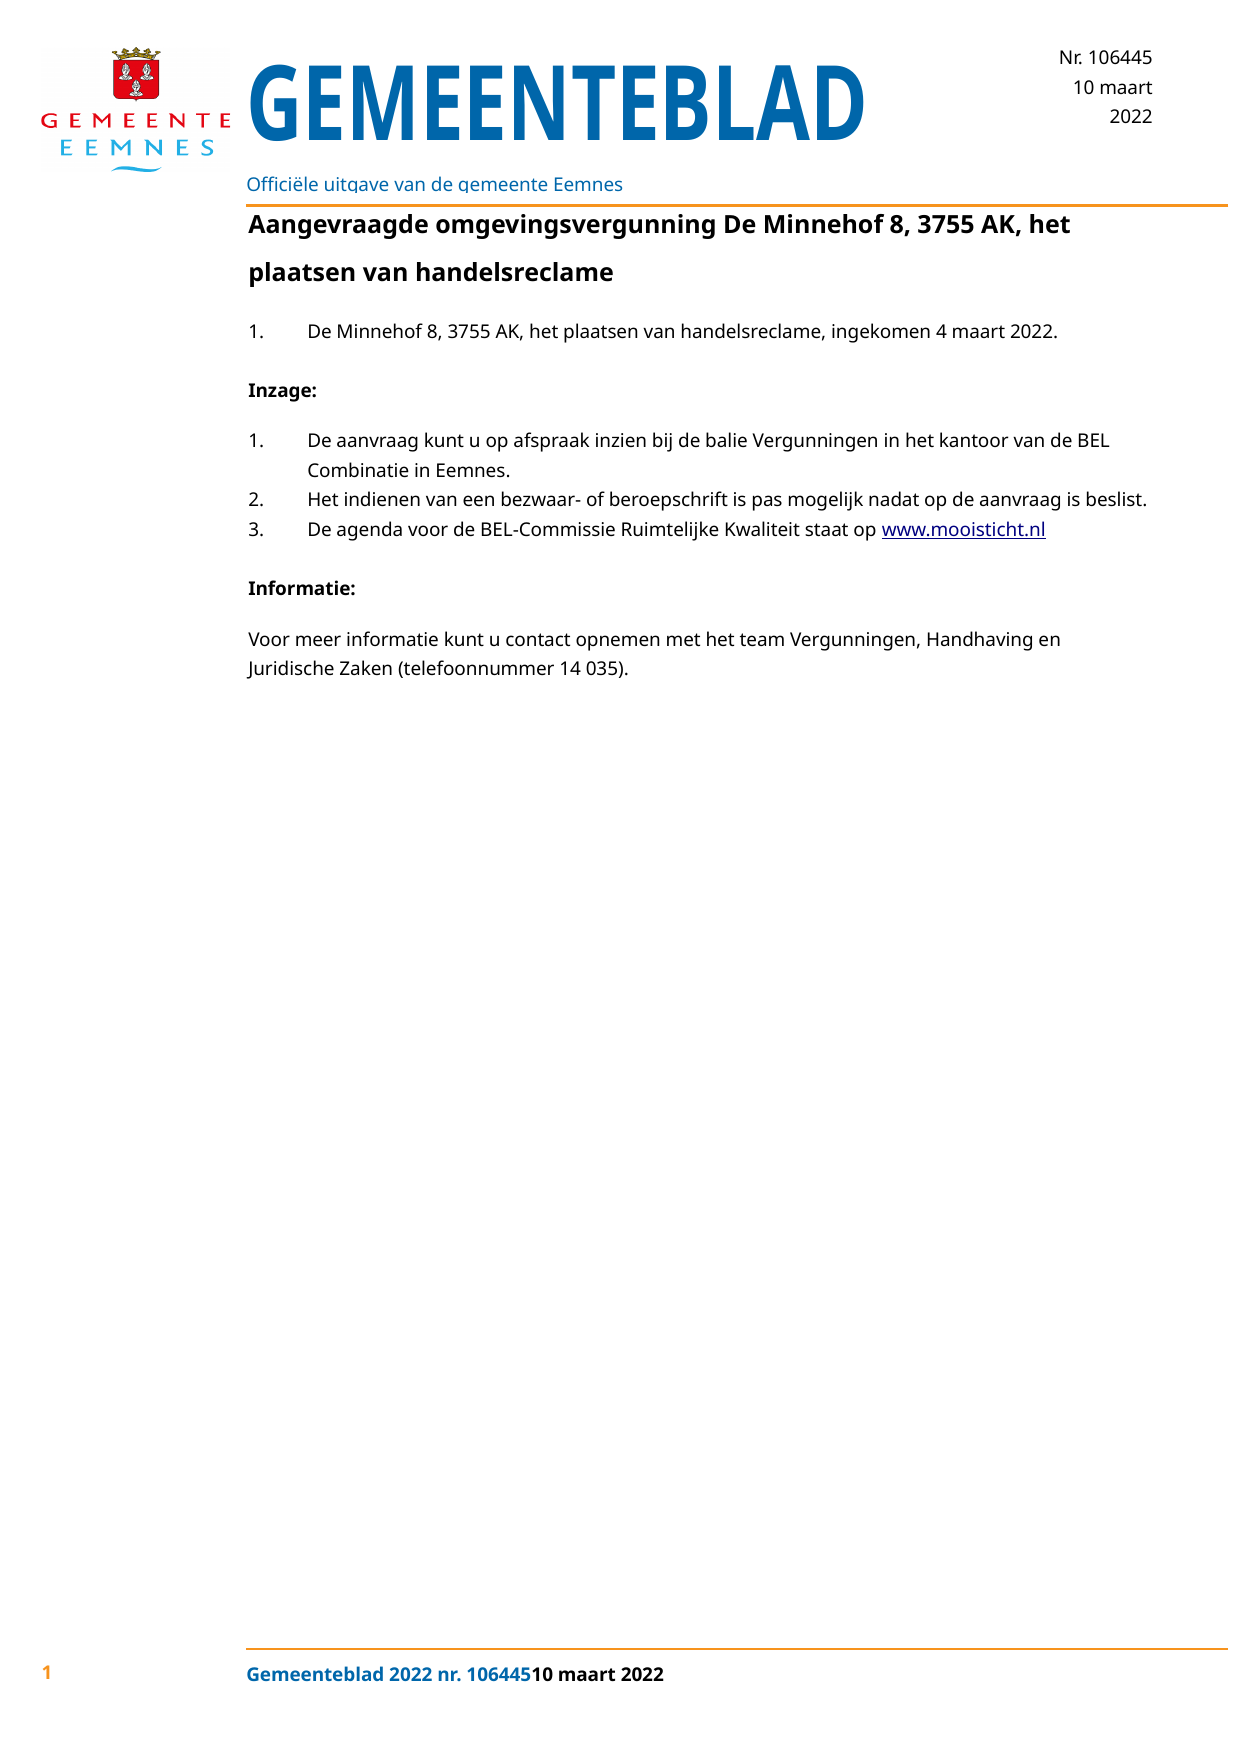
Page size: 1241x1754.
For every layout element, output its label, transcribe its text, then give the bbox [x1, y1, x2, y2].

list Het indienen van een bezwaar- of beroepschrift is pas mogelijk nadat op de aanvraag is beslist. [248, 487, 1152, 512]
text Aangevraagde omgevingsvergunning De Minnehof 8, 3755 AK, het plaatsen van handelsreclame [248, 207, 1152, 288]
list De aanvraag kunt u op afspraak inzien bij de balie Vergunningen in het kantoor van de BEL Combinatie in Eemnes. [248, 427, 1152, 483]
text Informatie: [248, 575, 1152, 601]
picture [41, 47, 231, 172]
list De agenda voor de BEL-Commissie Ruimtelijke Kwaliteit staat op www.mooisticht.nl [248, 516, 1152, 542]
text Voor meer informatie kunt u contact opnemen met het team Vergunningen, Handhaving en Juridische Zaken (telefoonnummer 14 035). [248, 626, 1152, 681]
text Inzage: [248, 377, 1152, 403]
list De Minnehof 8, 3755 AK, het plaatsen van handelsreclame, ingekomen 4 maart 2022. [248, 318, 1152, 344]
